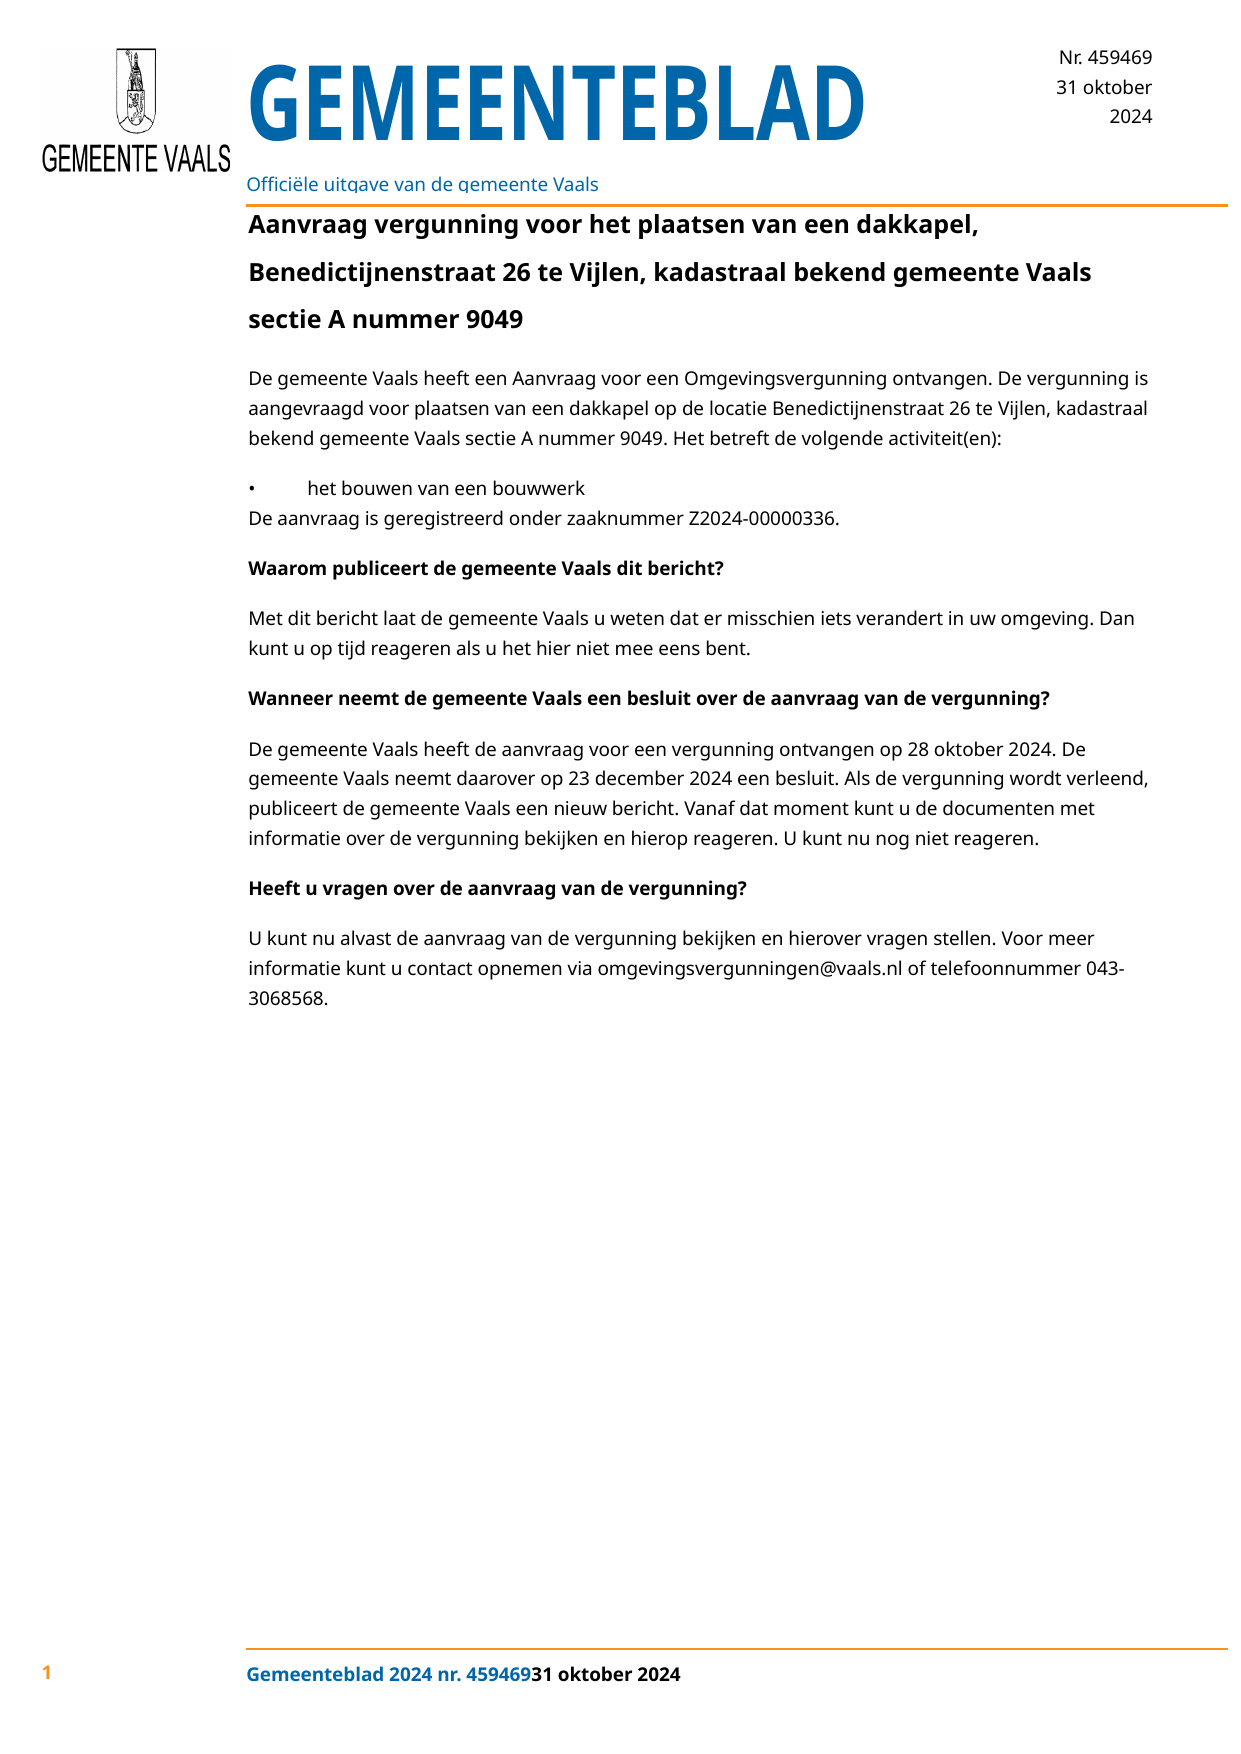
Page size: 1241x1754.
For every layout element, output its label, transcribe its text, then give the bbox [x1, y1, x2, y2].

text Waarom publiceert de gemeente Vaals dit bericht? [248, 555, 1152, 581]
text Heeft u vragen over de aanvraag van de vergunning? [248, 875, 1152, 901]
picture [41, 47, 231, 172]
text De gemeente Vaals heeft de aanvraag voor een vergunning ontvangen op 28 oktober 2024. De gemeente Vaals neemt daarover op 23 december 2024 een besluit. Als de vergunning wordt verleend, publiceert de gemeente Vaals een nieuw bericht. Vanaf dat moment kunt u de documenten met informatie over de vergunning bekijken en hierop reageren. U kunt nu nog niet reageren. [248, 736, 1152, 850]
list het bouwen van een bouwwerk [248, 475, 1152, 501]
text U kunt nu alvast de aanvraag van de vergunning bekijken en hierover vragen stellen. Voor meer informatie kunt u contact opnemen via omgevingsvergunningen@vaals.nl of telefoonnummer 043-3068568. [248, 926, 1152, 1010]
text De aanvraag is geregistreerd onder zaaknummer Z2024-00000336. [248, 505, 1152, 530]
text Met dit bericht laat de gemeente Vaals u weten dat er misschien iets verandert in uw omgeving. Dan kunt u op tijd reageren als u het hier niet mee eens bent. [248, 606, 1152, 661]
text De gemeente Vaals heeft een Aanvraag voor een Omgevingsvergunning ontvangen. De vergunning is aangevraagd voor plaatsen van een dakkapel op de locatie Benedictijnenstraat 26 te Vijlen, kadastraal bekend gemeente Vaals sectie A nummer 9049. Het betreft de volgende activiteit(en): [248, 366, 1152, 450]
text Wanneer neemt de gemeente Vaals een besluit over de aanvraag van de vergunning? [248, 686, 1152, 711]
text Aanvraag vergunning voor het plaatsen van een dakkapel, Benedictijnenstraat 26 te Vijlen, kadastraal bekend gemeente Vaals sectie A nummer 9049 [248, 207, 1152, 336]
